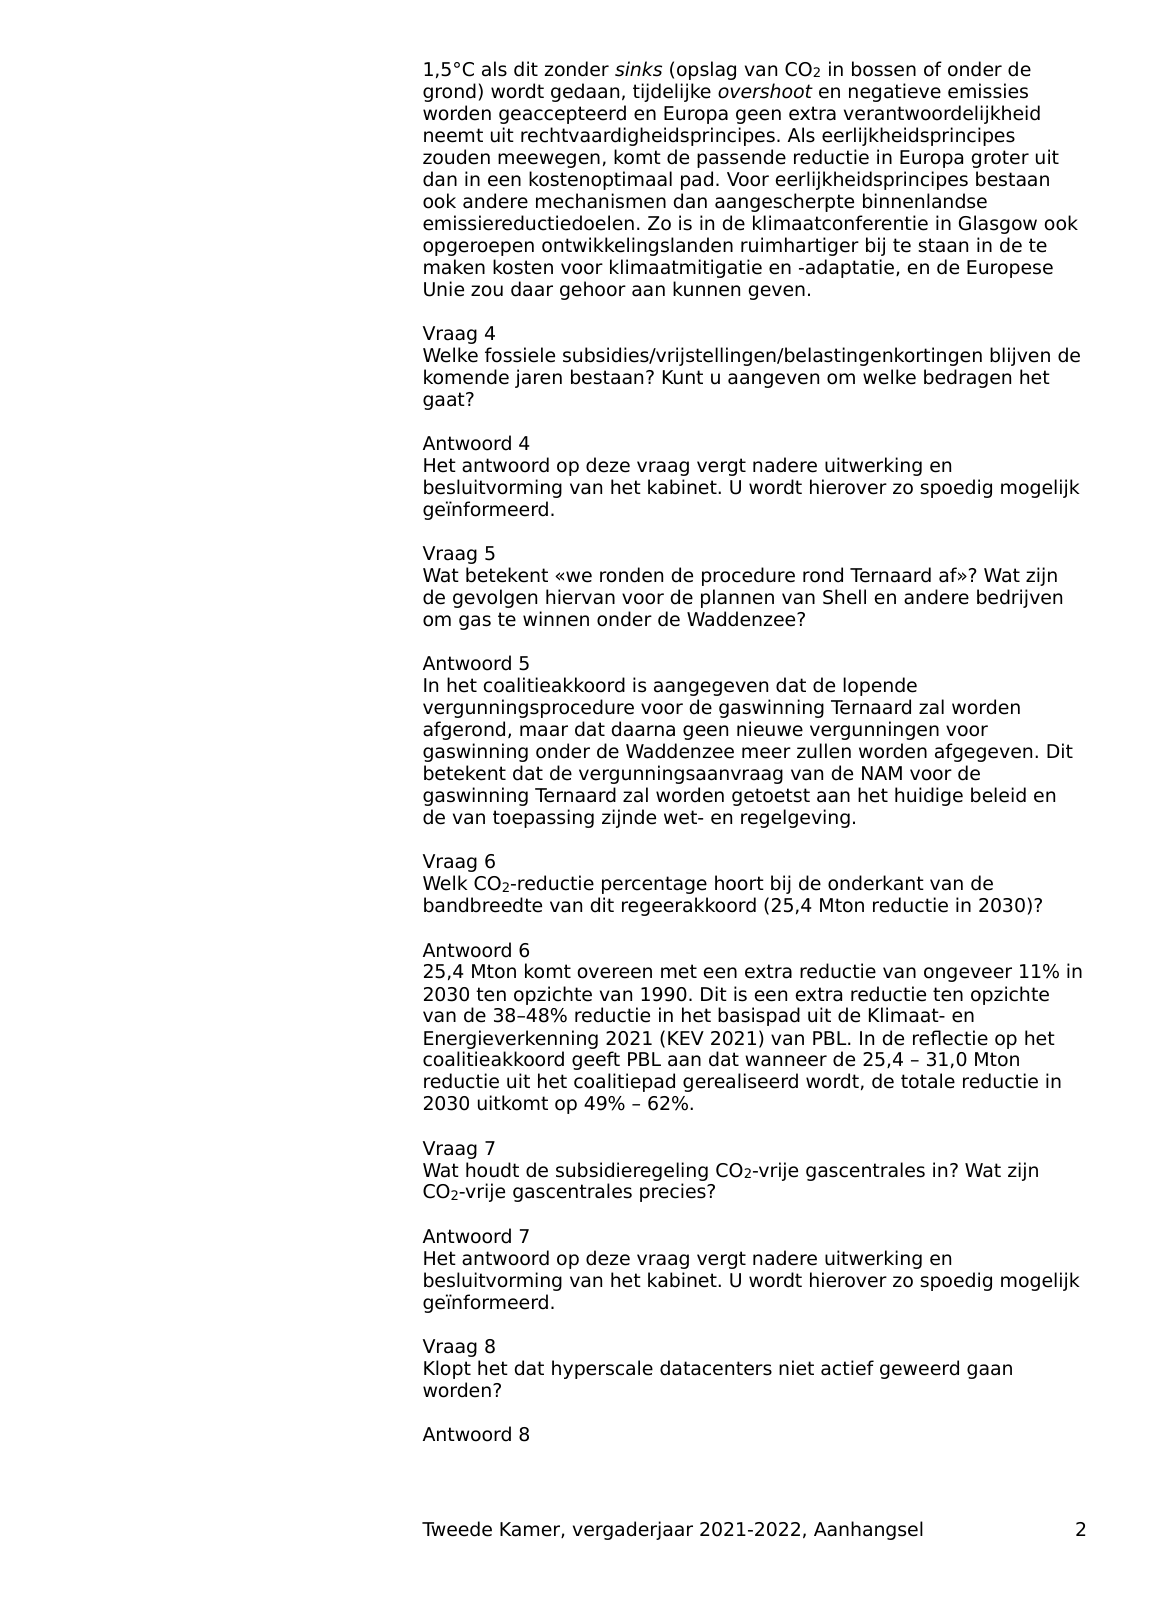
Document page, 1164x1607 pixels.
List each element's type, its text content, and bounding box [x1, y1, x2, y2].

text Wat betekent «we ronden de procedure rond Ternaard af»? Wat zijn de gevolgen hiervan voor de plannen van Shell en andere bedrijven om gas te winnen onder de Waddenzee? [422, 565, 1087, 631]
text Het antwoord op deze vraag vergt nadere uitwerking en besluitvorming van het kabinet. U wordt hierover zo spoedig mogelijk geïnformeerd. [422, 1248, 1087, 1313]
text Antwoord 7 [422, 1226, 1087, 1248]
text In het coalitieakkoord is aangegeven dat de lopende vergunningsprocedure voor de gaswinning Ternaard zal worden afgerond, maar dat daarna geen nieuwe vergunningen voor gaswinning onder de Waddenzee meer zullen worden afgegeven. Dit betekent dat de vergunningsaanvraag van de NAM voor de gaswinning Ternaard zal worden getoetst aan het huidige beleid en de van toepassing zijnde wet- en regelgeving. [422, 675, 1087, 829]
text Welk CO2-reductie percentage hoort bij de onderkant van de bandbreedte van dit regeerakkoord (25,4 Mton reductie in 2030)? [422, 873, 1087, 917]
text Vraag 5 [422, 543, 1087, 565]
text Antwoord 6 [422, 939, 1087, 961]
text Vraag 8 [422, 1336, 1087, 1358]
text Antwoord 8 [422, 1424, 1087, 1446]
text Antwoord 5 [422, 653, 1087, 675]
text Wat houdt de subsidieregeling CO2-vrije gascentrales in? Wat zijn CO2-vrije gascentrales precies? [422, 1159, 1087, 1203]
text Het antwoord op deze vraag vergt nadere uitwerking en besluitvorming van het kabinet. U wordt hierover zo spoedig mogelijk geïnformeerd. [422, 455, 1087, 521]
text Klopt het dat hyperscale datacenters niet actief geweerd gaan worden? [422, 1358, 1087, 1402]
text Vraag 7 [422, 1137, 1087, 1159]
text Antwoord 4 [422, 433, 1087, 455]
text 1,5°C als dit zonder sinks (opslag van CO2 in bossen of onder de grond) wordt gedaan, tijdelijke overshoot en negatieve emissies worden geaccepteerd en Europa geen extra verantwoordelijkheid neemt uit rechtvaardigheidsprincipes. Als eerlijkheidsprincipes zouden meewegen, komt de passende reductie in Europa groter uit dan in een kostenoptimaal pad. Voor eerlijkheidsprincipes bestaan ook andere mechanismen dan aangescherpte binnenlandse emissiereductiedoelen. Zo is in de klimaatconferentie in Glasgow ook opgeroepen ontwikkelingslanden ruimhartiger bij te staan in de te maken kosten voor klimaatmitigatie en -adaptatie, en de Europese Unie zou daar gehoor aan kunnen geven. [422, 59, 1087, 301]
text Vraag 6 [422, 851, 1087, 873]
text Welke fossiele subsidies/vrijstellingen/belastingenkortingen blijven de komende jaren bestaan? Kunt u aangeven om welke bedragen het gaat? [422, 345, 1087, 411]
text 25,4 Mton komt overeen met een extra reductie van ongeveer 11% in 2030 ten opzichte van 1990. Dit is een extra reductie ten opzichte van de 38–48% reductie in het basispad uit de Klimaat- en Energieverkenning 2021 (KEV 2021) van PBL. In de reflectie op het coalitieakkoord geeft PBL aan dat wanneer de 25,4 – 31,0 Mton reductie uit het coalitiepad gerealiseerd wordt, de totale reductie in 2030 uitkomt op 49% – 62%. [422, 961, 1087, 1115]
text Vraag 4 [422, 323, 1087, 345]
